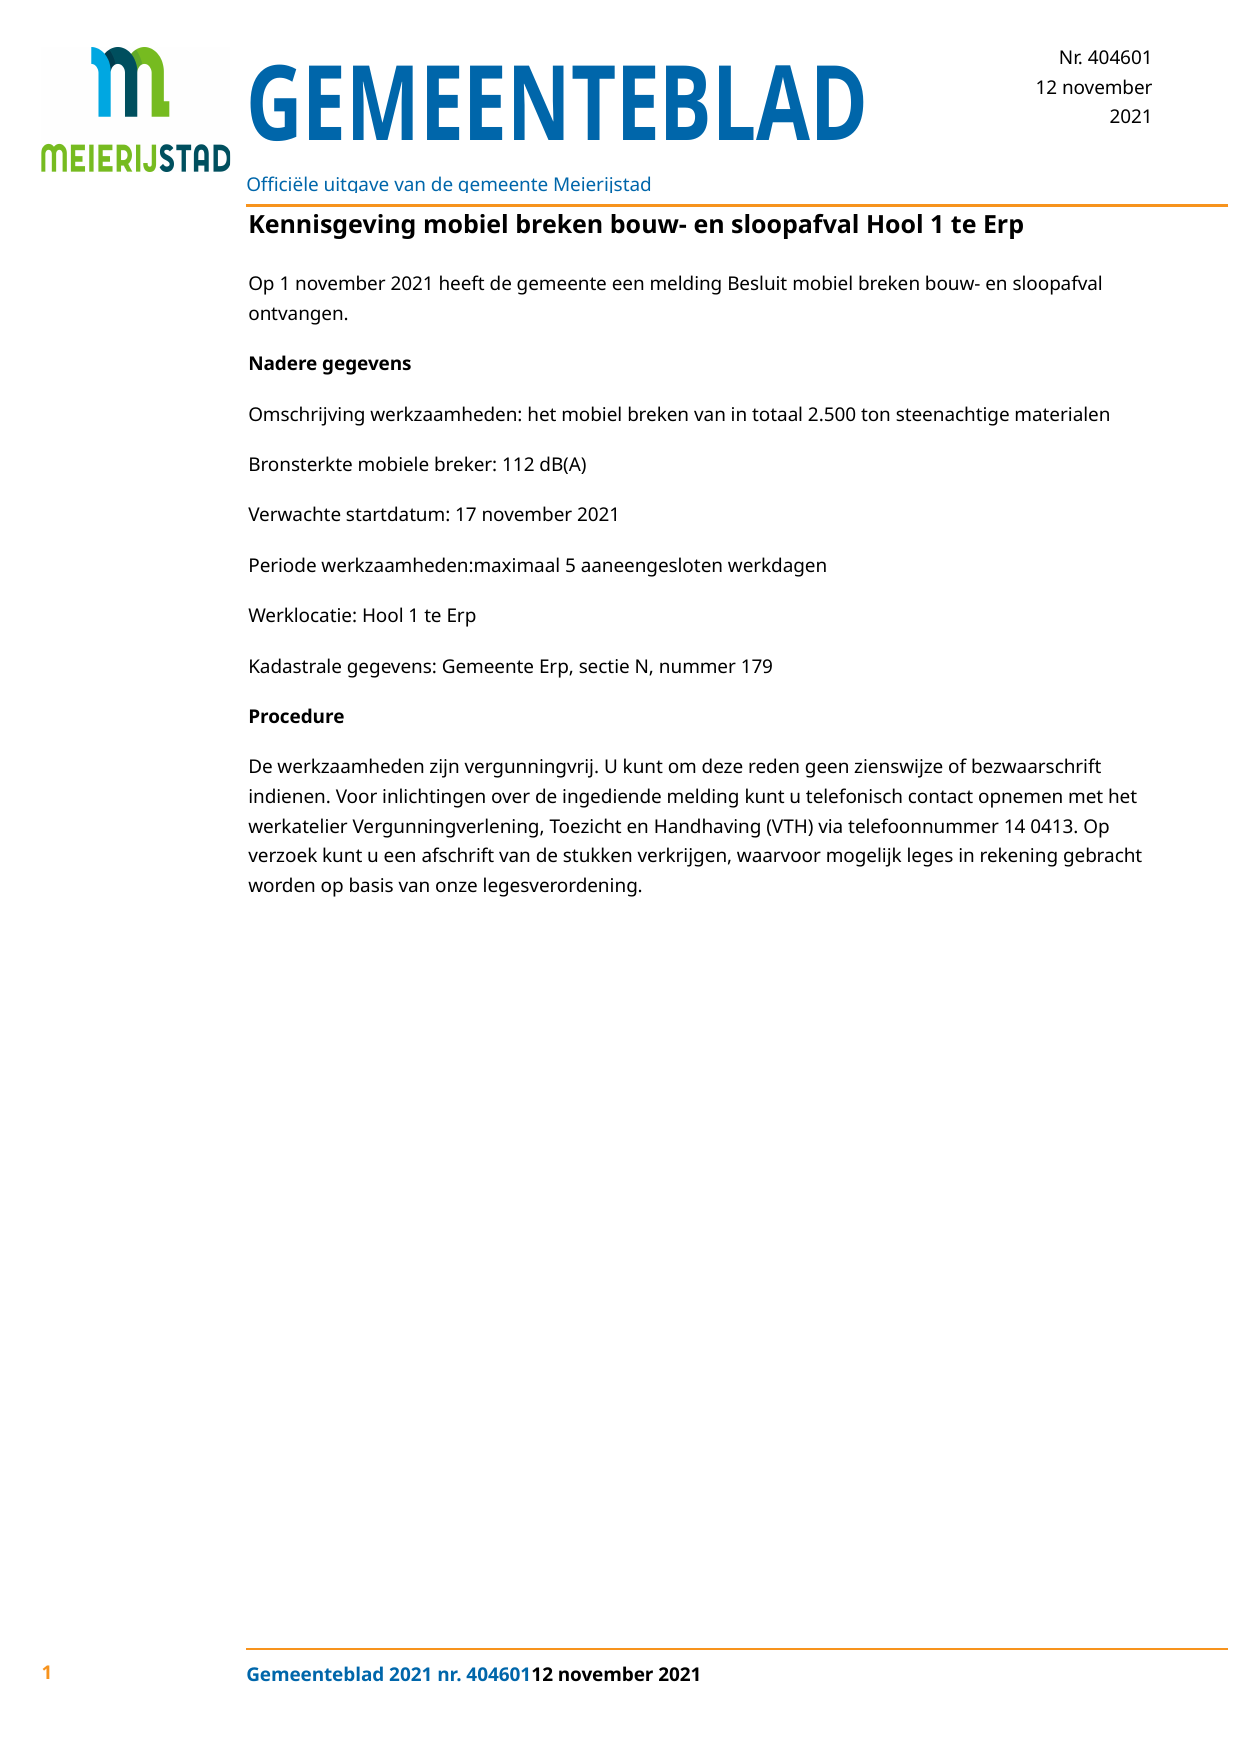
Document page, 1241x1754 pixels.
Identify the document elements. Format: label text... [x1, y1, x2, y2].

text De werkzaamheden zijn vergunningvrij. U kunt om deze reden geen zienswijze of bezwaarschrift indienen. Voor inlichtingen over de ingediende melding kunt u telefonisch contact opnemen met het werkatelier Vergunningverlening, Toezicht en Handhaving (VTH) via telefoonnummer 14 0413. Op verzoek kunt u een afschrift van de stukken verkrijgen, waarvoor mogelijk leges in rekening gebracht worden op basis van onze legesverordening. [248, 754, 1152, 898]
text Kennisgeving mobiel breken bouw- en sloopafval Hool 1 te Erp [248, 207, 1152, 241]
text Nadere gegevens [248, 350, 1152, 376]
text Werklocatie: Hool 1 te Erp [248, 602, 1152, 628]
text Procedure [248, 703, 1152, 729]
text Omschrijving werkzaamheden: het mobiel breken van in totaal 2.500 ton steenachtige materialen [248, 401, 1152, 426]
text Op 1 november 2021 heeft de gemeente een melding Besluit mobiel breken bouw- en sloopafval ontvangen. [248, 270, 1152, 326]
text Periode werkzaamheden:maximaal 5 aaneengesloten werkdagen [248, 552, 1152, 578]
text Bronsterkte mobiele breker: 112 dB(A) [248, 451, 1152, 477]
picture [41, 47, 231, 172]
text Kadastrale gegevens: Gemeente Erp, sectie N, nummer 179 [248, 653, 1152, 678]
text Verwachte startdatum: 17 november 2021 [248, 502, 1152, 527]
